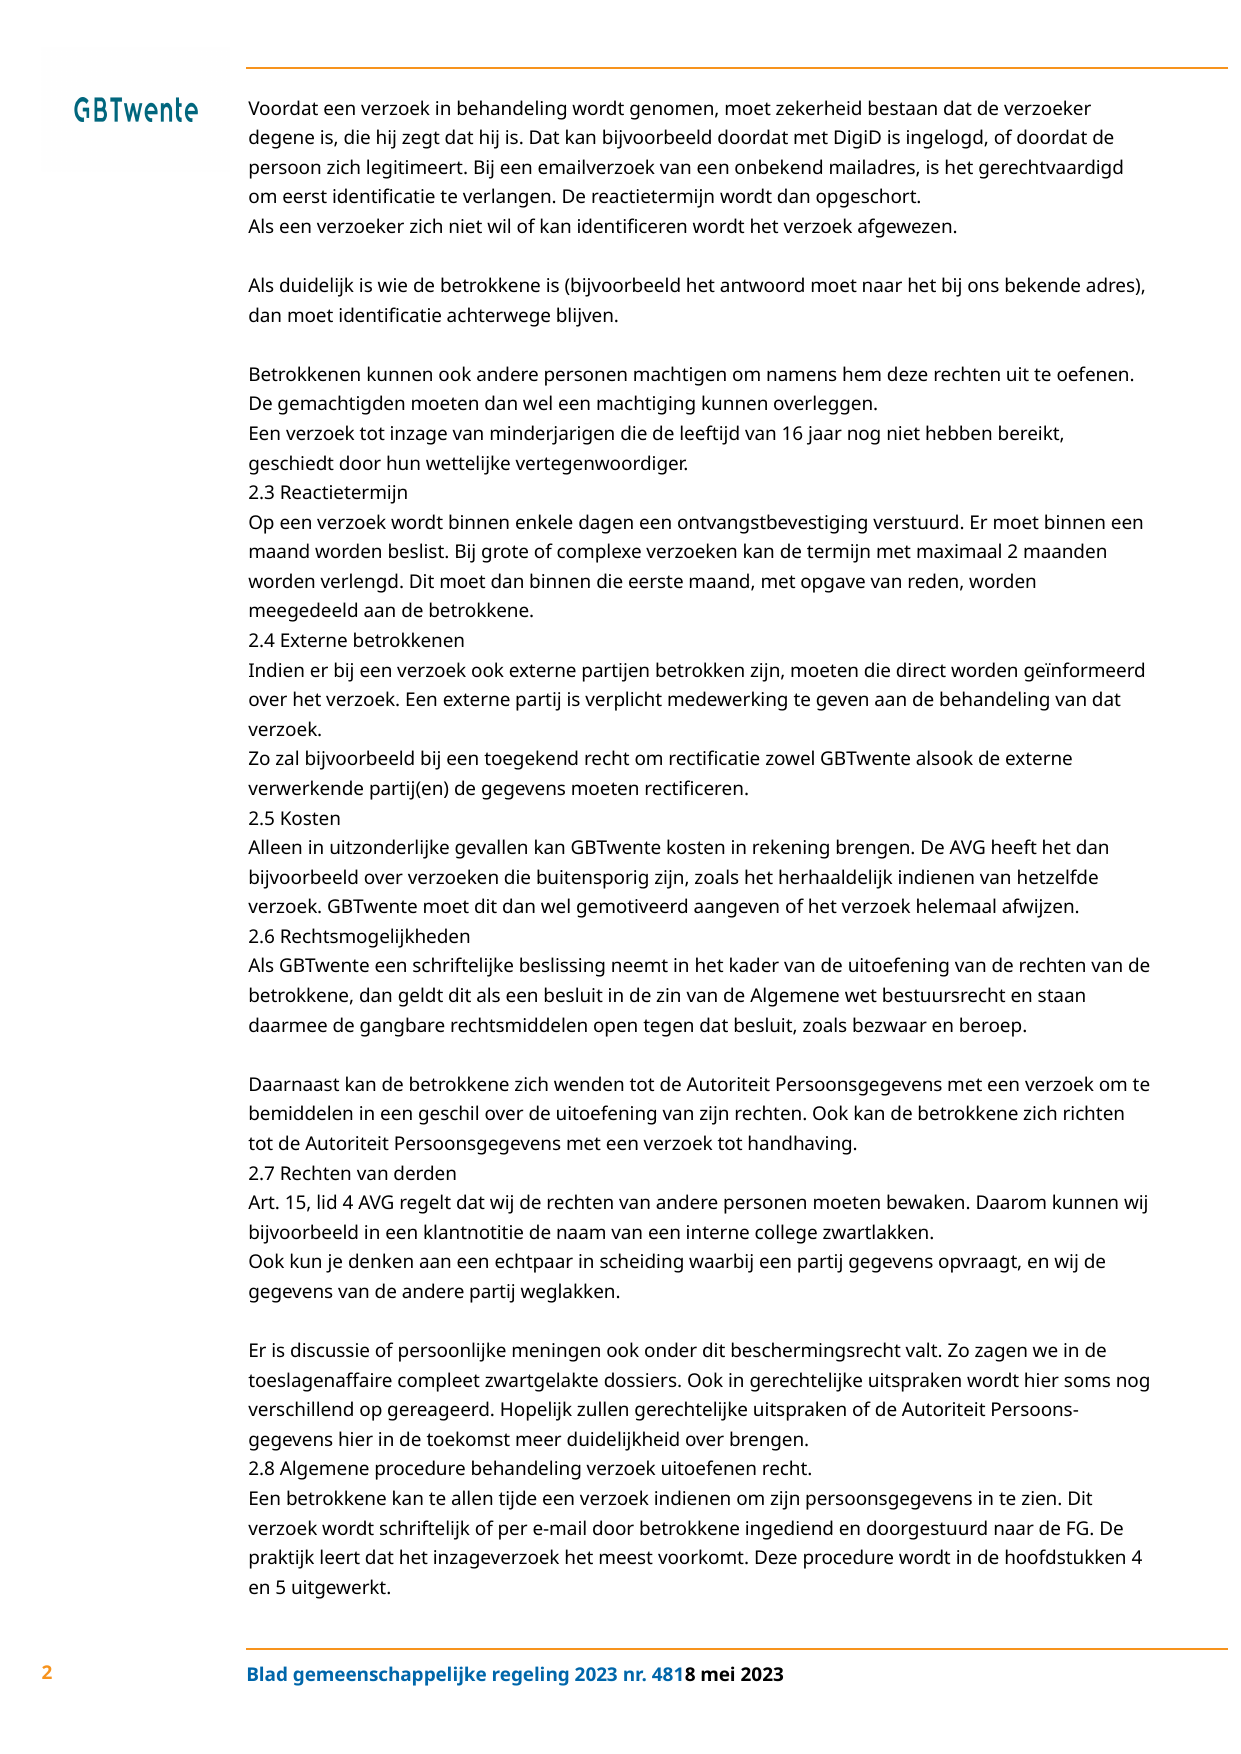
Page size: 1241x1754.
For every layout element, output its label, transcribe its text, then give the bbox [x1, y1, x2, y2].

picture [41, 47, 231, 172]
text Een betrokkene kan te allen tijde een verzoek indienen om zijn persoonsgegevens in te zien. Dit verzoek wordt schriftelijk of per e-mail door betrokkene ingediend en doorgestuurd naar de FG. De praktijk leert dat het inzageverzoek het meest voorkomt. Deze procedure wordt in de hoofdstukken 4 en 5 uitgewerkt. [248, 1485, 1152, 1600]
text Een verzoek tot inzage van minderjarigen die de leeftijd van 16 jaar nog niet hebben bereikt, geschiedt door hun wettelijke vertegenwoordiger. [248, 420, 1152, 476]
text Ook kun je denken aan een echtpaar in scheiding waarbij een partij gegevens opvraagt, en wij de gegevens van de andere partij weglakken. [248, 1248, 1152, 1304]
text 2.5 Kosten [248, 805, 1152, 831]
text Als GBTwente een schriftelijke beslissing neemt in het kader van de uitoefening van de rechten van de betrokkene, dan geldt dit als een besluit in de zin van de Algemene wet bestuursrecht en staan daarmee de gangbare rechtsmiddelen open tegen dat besluit, zoals bezwaar en beroep. [248, 953, 1152, 1038]
text Alleen in uitzonderlijke gevallen kan GBTwente kosten in rekening brengen. De AVG heeft het dan bijvoorbeeld over verzoeken die buitensporig zijn, zoals het herhaaldelijk indienen van hetzelfde verzoek. GBTwente moet dit dan wel gemotiveerd aangeven of het verzoek helemaal afwijzen. [248, 834, 1152, 919]
text Als een verzoeker zich niet wil of kan identificeren wordt het verzoek afgewezen. [248, 213, 1152, 239]
text 2.6 Rechtsmogelijkheden [248, 923, 1152, 949]
text Daarnaast kan de betrokkene zich wenden tot de Autoriteit Persoonsgegevens met een verzoek om te [248, 1071, 1152, 1097]
text Art. 15, lid 4 AVG regelt dat wij de rechten van andere personen moeten bewaken. Daarom kunnen wij bijvoorbeeld in een klantnotitie de naam van een interne college zwartlakken. [248, 1189, 1152, 1245]
text 2.4 Externe betrokkenen [248, 627, 1152, 653]
text Zo zal bijvoorbeeld bij een toegekend recht om rectificatie zowel GBTwente alsook de externe verwerkende partij(en) de gegevens moeten rectificeren. [248, 746, 1152, 801]
text 2.8 Algemene procedure behandeling verzoek uitoefenen recht. [248, 1456, 1152, 1481]
text Voordat een verzoek in behandeling wordt genomen, moet zekerheid bestaan dat de verzoeker degene is, die hij zegt dat hij is. Dat kan bijvoorbeeld doordat met DigiD is ingelogd, of doordat de persoon zich legitimeert. Bij een emailverzoek van een onbekend mailadres, is het gerechtvaardigd om eerst identificatie te verlangen. De reactietermijn wordt dan opgeschort. [248, 95, 1152, 209]
text Als duidelijk is wie de betrokkene is (bijvoorbeeld het antwoord moet naar het bij ons bekende adres), dan moet identificatie achterwege blijven. [248, 272, 1152, 328]
text Op een verzoek wordt binnen enkele dagen een ontvangstbevestiging verstuurd. Er moet binnen een maand worden beslist. Bij grote of complexe verzoeken kan de termijn met maximaal 2 maanden worden verlengd. Dit moet dan binnen die eerste maand, met opgave van reden, worden meegedeeld aan de betrokkene. [248, 509, 1152, 623]
text Indien er bij een verzoek ook externe partijen betrokken zijn, moeten die direct worden geïnformeerd over het verzoek. Een externe partij is verplicht medewerking te geven aan de behandeling van dat verzoek. [248, 657, 1152, 742]
text bemiddelen in een geschil over de uitoefening van zijn rechten. Ook kan de betrokkene zich richten tot de Autoriteit Persoonsgegevens met een verzoek tot handhaving. [248, 1101, 1152, 1156]
text Betrokkenen kunnen ook andere personen machtigen om namens hem deze rechten uit te oefenen. De gemachtigden moeten dan wel een machtiging kunnen overleggen. [248, 361, 1152, 416]
text 2.3 Reactietermijn [248, 479, 1152, 505]
text 2.7 Rechten van derden [248, 1160, 1152, 1186]
text Er is discussie of persoonlijke meningen ook onder dit beschermingsrecht valt. Zo zagen we in de toeslagenaffaire compleet zwartgelakte dossiers. Ook in gerechtelijke uitspraken wordt hier soms nog verschillend op gereageerd. Hopelijk zullen gerechtelijke uitspraken of de Autoriteit Persoons-gegevens hier in de toekomst meer duidelijkheid over brengen. [248, 1337, 1152, 1452]
